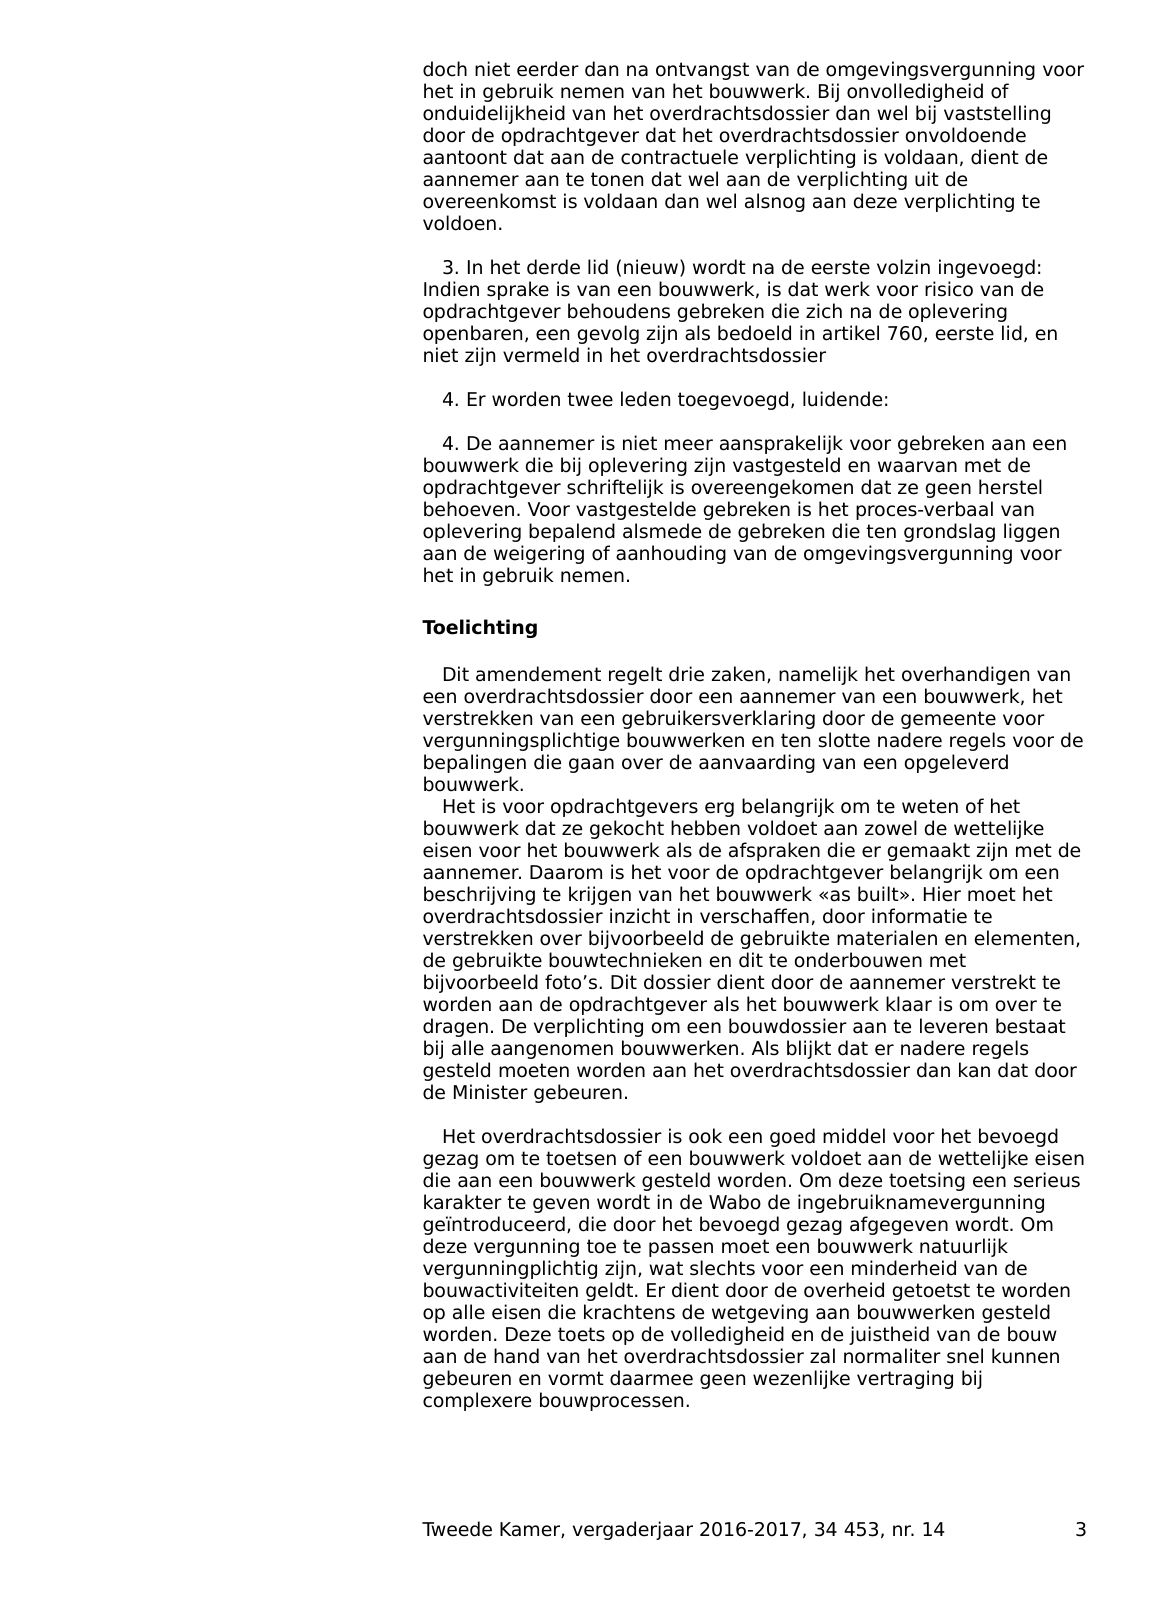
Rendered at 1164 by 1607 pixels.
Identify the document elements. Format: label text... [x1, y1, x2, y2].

subtitle Toelichting [422, 617, 1087, 639]
text Dit amendement regelt drie zaken, namelijk het overhandigen van een overdrachtsdossier door een aannemer van een bouwwerk, het verstrekken van een gebruikersverklaring door de gemeente voor vergunningsplichtige bouwwerken en ten slotte nadere regels voor de bepalingen die gaan over de aanvaarding van een opgeleverd bouwwerk. [422, 664, 1087, 796]
text Het is voor opdrachtgevers erg belangrijk om te weten of het bouwwerk dat ze gekocht hebben voldoet aan zowel de wettelijke eisen voor het bouwwerk als de afspraken die er gemaakt zijn met de aannemer. Daarom is het voor de opdrachtgever belangrijk om een beschrijving te krijgen van het bouwwerk «as built». Hier moet het overdrachtsdossier inzicht in verschaffen, door informatie te verstrekken over bijvoorbeeld de gebruikte materialen en elementen, de gebruikte bouwtechnieken en dit te onderbouwen met bijvoorbeeld foto’s. Dit dossier dient door de aannemer verstrekt te worden aan de opdrachtgever als het bouwwerk klaar is om over te dragen. De verplichting om een bouwdossier aan te leveren bestaat bij alle aangenomen bouwwerken. Als blijkt dat er nadere regels gesteld moeten worden aan het overdrachtsdossier dan kan dat door de Minister gebeuren. [422, 796, 1087, 1104]
text 4. De aannemer is niet meer aansprakelijk voor gebreken aan een bouwwerk die bij oplevering zijn vastgesteld en waarvan met de opdrachtgever schriftelijk is overeengekomen dat ze geen herstel behoeven. Voor vastgestelde gebreken is het proces-verbaal van oplevering bepalend alsmede de gebreken die ten grondslag liggen aan de weigering of aanhouding van de omgevingsvergunning voor het in gebruik nemen. [422, 433, 1087, 587]
text 3. In het derde lid (nieuw) wordt na de eerste volzin ingevoegd: Indien sprake is van een bouwwerk, is dat werk voor risico van de opdrachtgever behoudens gebreken die zich na de oplevering openbaren, een gevolg zijn als bedoeld in artikel 760, eerste lid, en niet zijn vermeld in het overdrachtsdossier [422, 257, 1087, 367]
text Het overdrachtsdossier is ook een goed middel voor het bevoegd gezag om te toetsen of een bouwwerk voldoet aan de wettelijke eisen die aan een bouwwerk gesteld worden. Om deze toetsing een serieus karakter te geven wordt in de Wabo de ingebruiknamevergunning geïntroduceerd, die door het bevoegd gezag afgegeven wordt. Om deze vergunning toe te passen moet een bouwwerk natuurlijk vergunningplichtig zijn, wat slechts voor een minderheid van de bouwactiviteiten geldt. Er dient door de overheid getoetst te worden op alle eisen die krachtens de wetgeving aan bouwwerken gesteld worden. Deze toets op de volledigheid en de juistheid van de bouw aan de hand van het overdrachtsdossier zal normaliter snel kunnen gebeuren en vormt daarmee geen wezenlijke vertraging bij complexere bouwprocessen. [422, 1126, 1087, 1412]
text doch niet eerder dan na ontvangst van de omgevingsvergunning voor het in gebruik nemen van het bouwwerk. Bij onvolledigheid of onduidelijkheid van het overdrachtsdossier dan wel bij vaststelling door de opdrachtgever dat het overdrachtsdossier onvoldoende aantoont dat aan de contractuele verplichting is voldaan, dient de aannemer aan te tonen dat wel aan de verplichting uit de overeenkomst is voldaan dan wel alsnog aan deze verplichting te voldoen. [422, 59, 1087, 235]
text 4. Er worden twee leden toegevoegd, luidende: [422, 389, 1087, 411]
